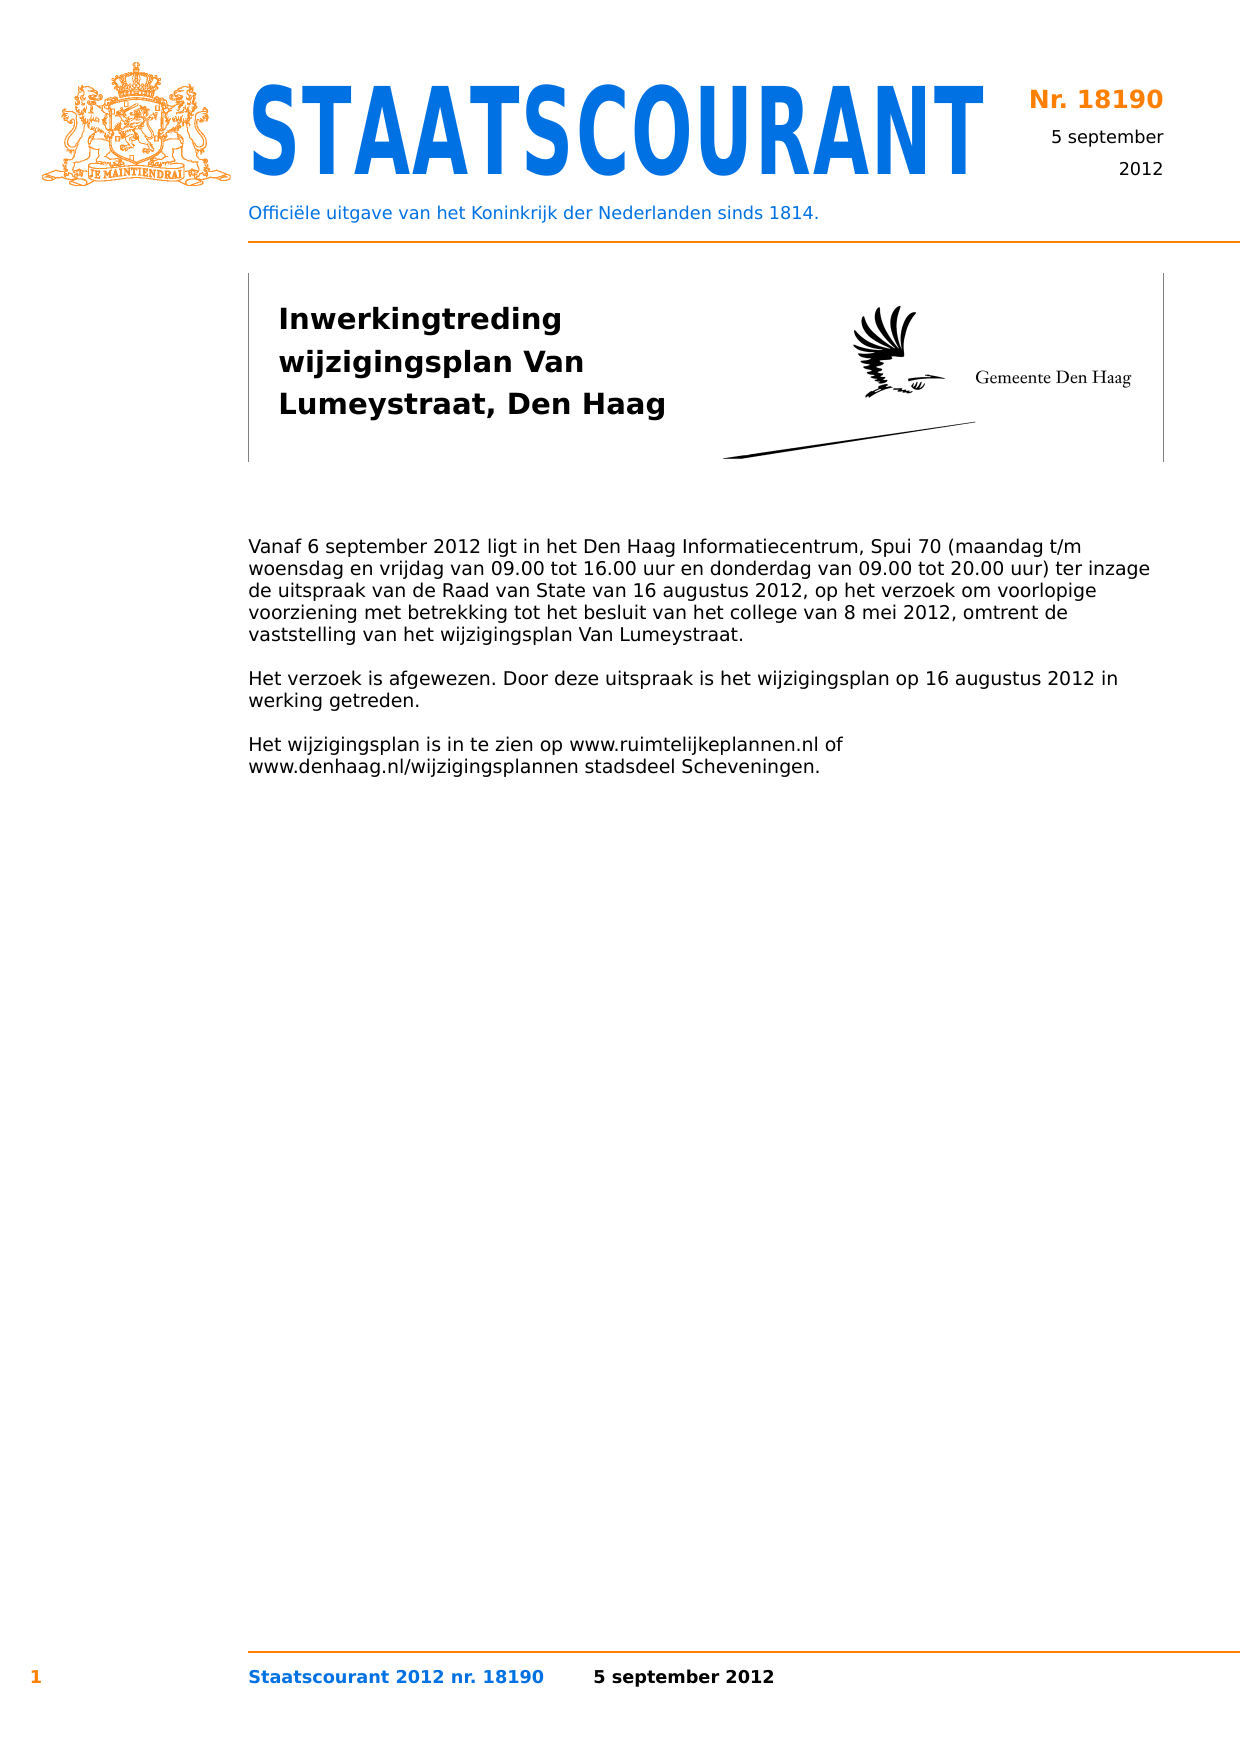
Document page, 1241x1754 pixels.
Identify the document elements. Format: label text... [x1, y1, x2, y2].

text Het wijzigingsplan is in te zien op www.ruimtelijkeplannen.nl of www.denhaag.nl/wijzigingsplannen stadsdeel Scheveningen. [248, 734, 1163, 778]
picture [720, 302, 1134, 462]
table_cell 5 september [998, 121, 1240, 153]
table_header STAATSCOURANT [248, 62, 998, 203]
table_cell Officiële uitgave van het Koninkrijk der Nederlanden sinds 1814. [248, 203, 1240, 241]
text Vanaf 6 september 2012 ligt in het Den Haag Informatiecentrum, Spui 70 (maandag t/m woensdag en vrijdag van 09.00 tot 16.00 uur en donderdag van 09.00 tot 20.00 uur) ter inzage de uitspraak van de Raad van State van 16 augustus 2012, op het verzoek om voorlopige voorziening met betrekking tot het besluit van het college van 8 mei 2012, omtrent de vaststelling van het wijzigingsplan Van Lumeystraat. [248, 536, 1163, 646]
subtitle Inwerkingtreding wijzigingsplan Van Lumeystraat, Den Haag [249, 273, 1163, 462]
table_header [25, 62, 248, 241]
table_cell 2012 [998, 153, 1240, 203]
table_header Nr. 18190 [998, 62, 1240, 121]
picture [41, 62, 231, 186]
text Het verzoek is afgewezen. Door deze uitspraak is het wijzigingsplan op 16 augustus 2012 in werking getreden. [248, 668, 1163, 712]
